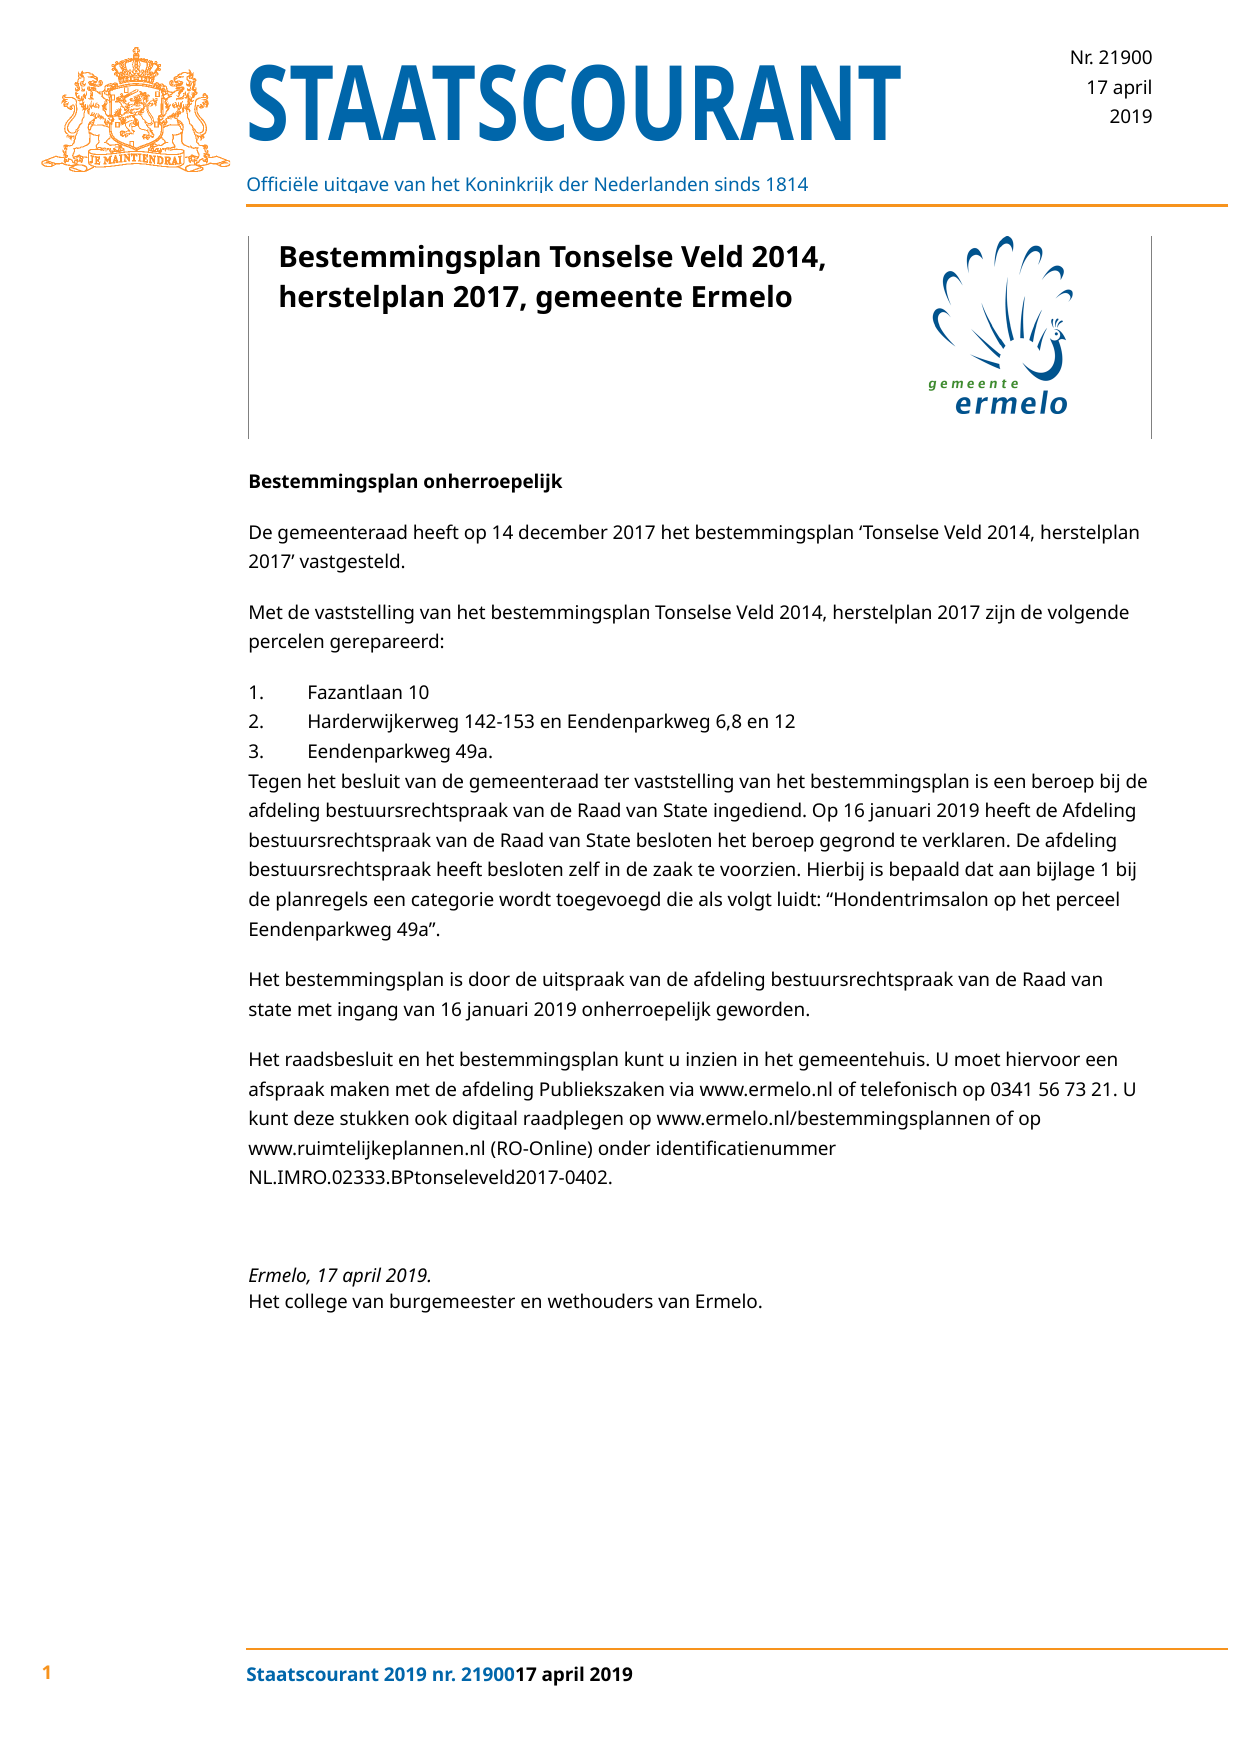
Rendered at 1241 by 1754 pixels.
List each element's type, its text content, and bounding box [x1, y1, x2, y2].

text Met de vaststelling van het bestemmingsplan Tonselse Veld 2014, herstelplan 2017 zijn de volgende percelen gerepareerd: [248, 599, 1152, 654]
text Het college van burgemeester en wethouders van Ermelo. [248, 1288, 1152, 1314]
table_header [850, 236, 928, 413]
picture [41, 47, 231, 172]
list Eendenparkweg 49a. [248, 738, 1152, 764]
text Bestemmingsplan onherroepelijk [248, 469, 1152, 494]
table_header [1073, 236, 1151, 413]
list Harderwijkerweg 142-153 en Eendenparkweg 6,8 en 12 [248, 709, 1152, 734]
text De gemeenteraad heeft op 14 december 2017 het bestemmingsplan ‘Tonselse Veld 2014, herstelplan 2017’ vastgesteld. [248, 519, 1152, 574]
picture [928, 236, 1073, 414]
text Het raadsbesluit en het bestemmingsplan kunt u inzien in het gemeentehuis. U moet hiervoor een afspraak maken met de afdeling Publiekszaken via www.ermelo.nl of telefonisch op 0341 56 73 21. U kunt deze stukken ook digitaal raadplegen op www.ermelo.nl/bestemmingsplannen of op www.ruimtelijkeplannen.nl (RO-Online) onder identificatienummer NL.IMRO.02333.BPtonseleveld2017-0402. [248, 1046, 1152, 1190]
list Fazantlaan 10 [248, 679, 1152, 705]
text Het bestemmingsplan is door de uitspraak van de afdeling bestuursrechtspraak van de Raad van state met ingang van 16 januari 2019 onherroepelijk geworden. [248, 966, 1152, 1021]
text Tegen het besluit van de gemeenteraad ter vaststelling van het bestemmingsplan is een beroep bij de afdeling bestuursrechtspraak van de Raad van State ingediend. Op 16 januari 2019 heeft de Afdeling bestuursrechtspraak van de Raad van State besloten het beroep gegrond te verklaren. De afdeling bestuursrechtspraak heeft besloten zelf in de zaak te voorzien. Hierbij is bepaald dat aan bijlage 1 bij de planregels een categorie wordt toegevoegd die als volgt luidt: “Hondentrimsalon op het perceel Eendenparkweg 49a”. [248, 768, 1152, 941]
text Ermelo, 17 april 2019. [248, 1263, 1152, 1288]
table_header Bestemmingsplan Tonselse Veld 2014, herstelplan 2017, gemeente Ermelo [249, 236, 850, 439]
table_header [850, 414, 1151, 439]
